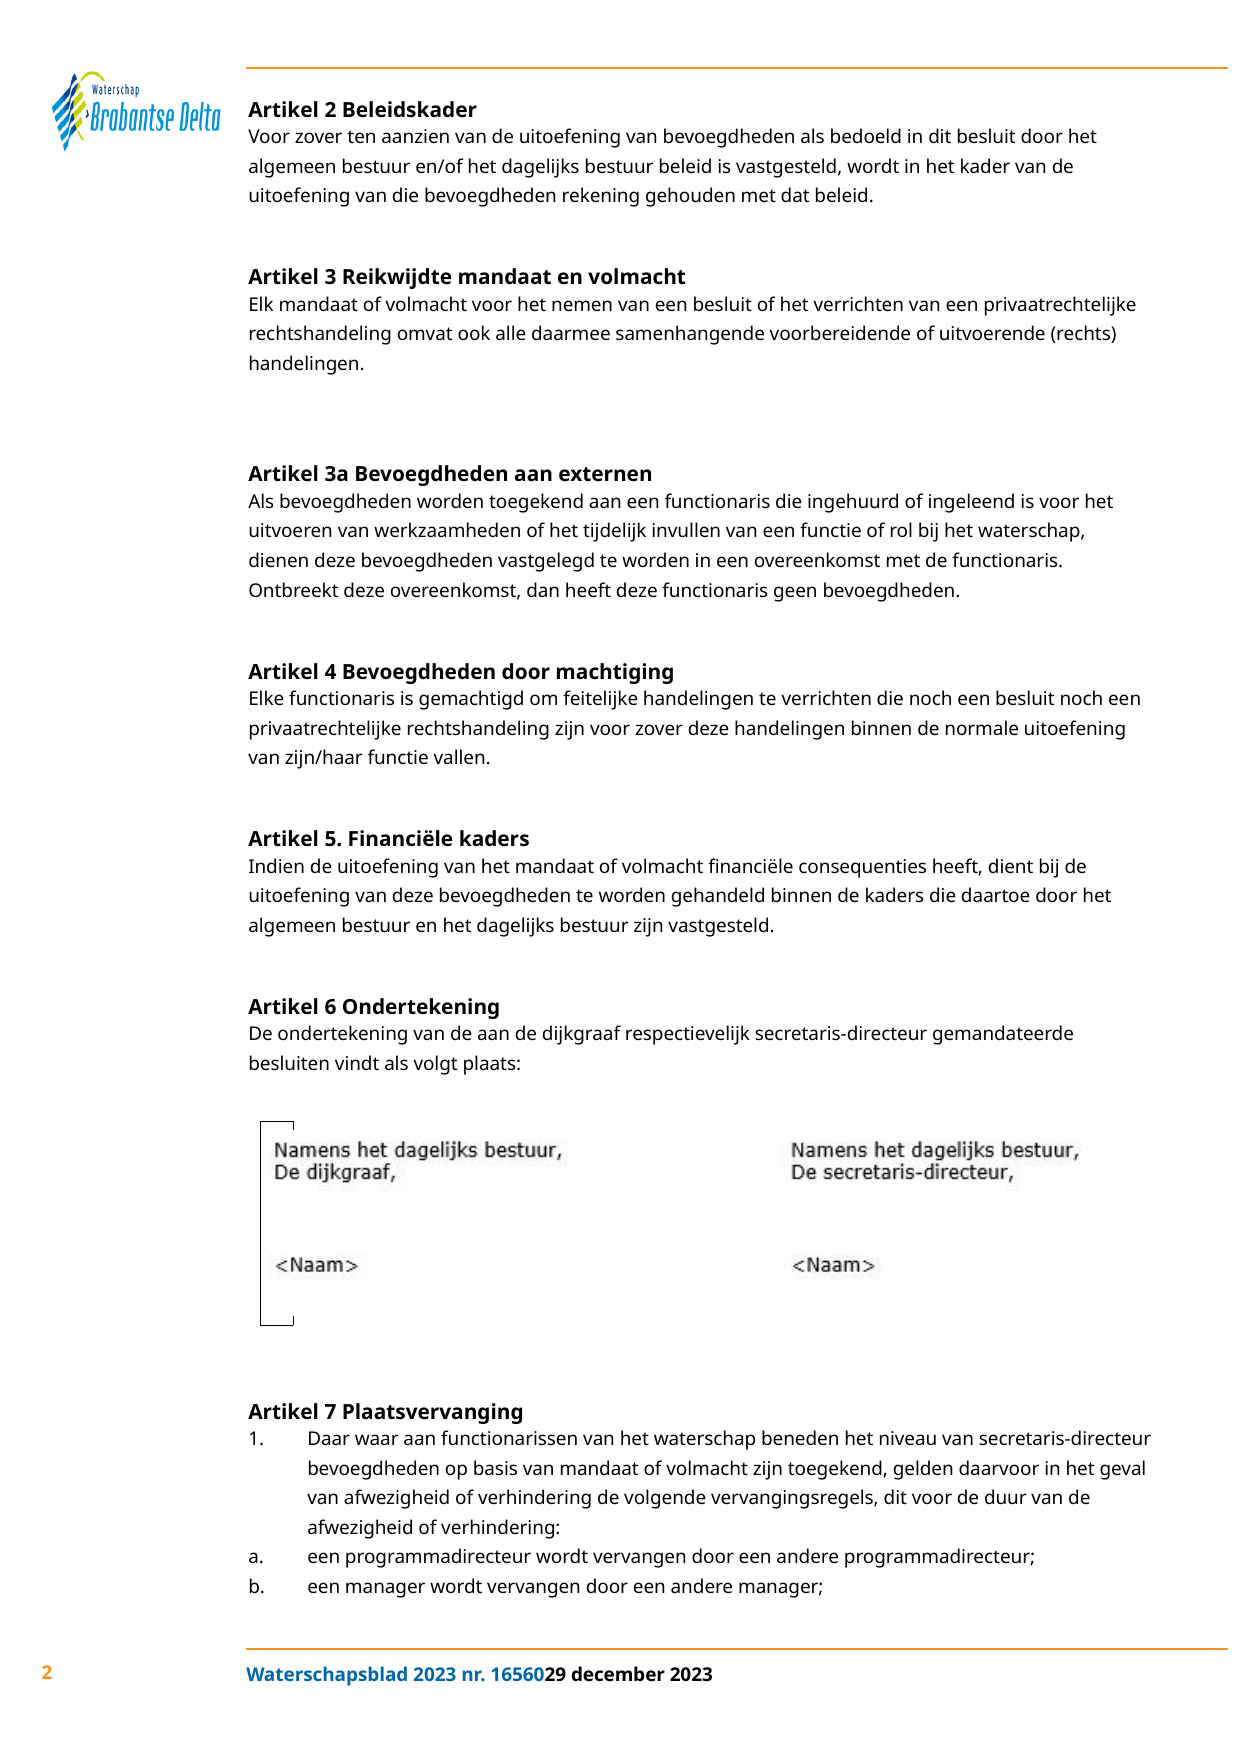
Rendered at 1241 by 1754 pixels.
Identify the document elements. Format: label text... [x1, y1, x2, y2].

text Artikel 4 Bevoegdheden door machtiging [248, 657, 1152, 685]
text Artikel 7 Plaatsvervanging [248, 1397, 1152, 1425]
text Indien de uitoefening van het mandaat of volmacht financiële consequenties heeft, dient bij de uitoefening van deze bevoegdheden te worden gehandeld binnen de kaders die daartoe door het algemeen bestuur en het dagelijks bestuur zijn vastgesteld. [248, 853, 1152, 938]
list een manager wordt vervangen door een andere manager; [248, 1573, 1152, 1599]
text Voor zover ten aanzien van de uitoefening van bevoegdheden als bedoeld in dit besluit door het algemeen bestuur en/of het dagelijks bestuur beleid is vastgesteld, wordt in het kader van de uitoefening van die bevoegdheden rekening gehouden met dat beleid. [248, 123, 1152, 208]
text Artikel 2 Beleidskader [248, 95, 1152, 123]
text De ondertekening van de aan de dijkgraaf respectievelijk secretaris-directeur gemandateerde besluiten vindt als volgt plaats: [248, 1020, 1152, 1076]
text Elk mandaat of volmacht voor het nemen van een besluit of het verrichten van een privaatrechtelijke rechtshandeling omvat ook alle daarmee samenhangende voorbereidende of uitvoerende (rechts) handelingen. [248, 291, 1152, 376]
text Artikel 3a Bevoegdheden aan externen [248, 459, 1152, 488]
text Artikel 3 Reikwijdte mandaat en volmacht [248, 262, 1152, 291]
text Elke functionaris is gemachtigd om feitelijke handelingen te verrichten die noch een besluit noch een privaatrechtelijke rechtshandeling zijn voor zover deze handelingen binnen de normale uitoefening van zijn/haar functie vallen. [248, 685, 1152, 770]
text Artikel 5. Financiële kaders [248, 824, 1152, 853]
text Artikel 6 Ondertekening [248, 992, 1152, 1020]
picture [268, 1130, 1091, 1316]
picture [41, 47, 231, 172]
text Als bevoegdheden worden toegekend aan een functionaris die ingehuurd of ingeleend is voor het uitvoeren van werkzaamheden of het tijdelijk invullen van een functie of rol bij het waterschap, dienen deze bevoegdheden vastgelegd te worden in een overeenkomst met de functionaris. Ontbreekt deze overeenkomst, dan heeft deze functionaris geen bevoegdheden. [248, 488, 1152, 602]
list Daar waar aan functionarissen van het waterschap beneden het niveau van secretaris-directeur bevoegdheden op basis van mandaat of volmacht zijn toegekend, gelden daarvoor in het geval van afwezigheid of verhindering de volgende vervangingsregels, dit voor de duur van de afwezigheid of verhindering: [248, 1425, 1152, 1540]
list een programmadirecteur wordt vervangen door een andere programmadirecteur; [248, 1543, 1152, 1569]
